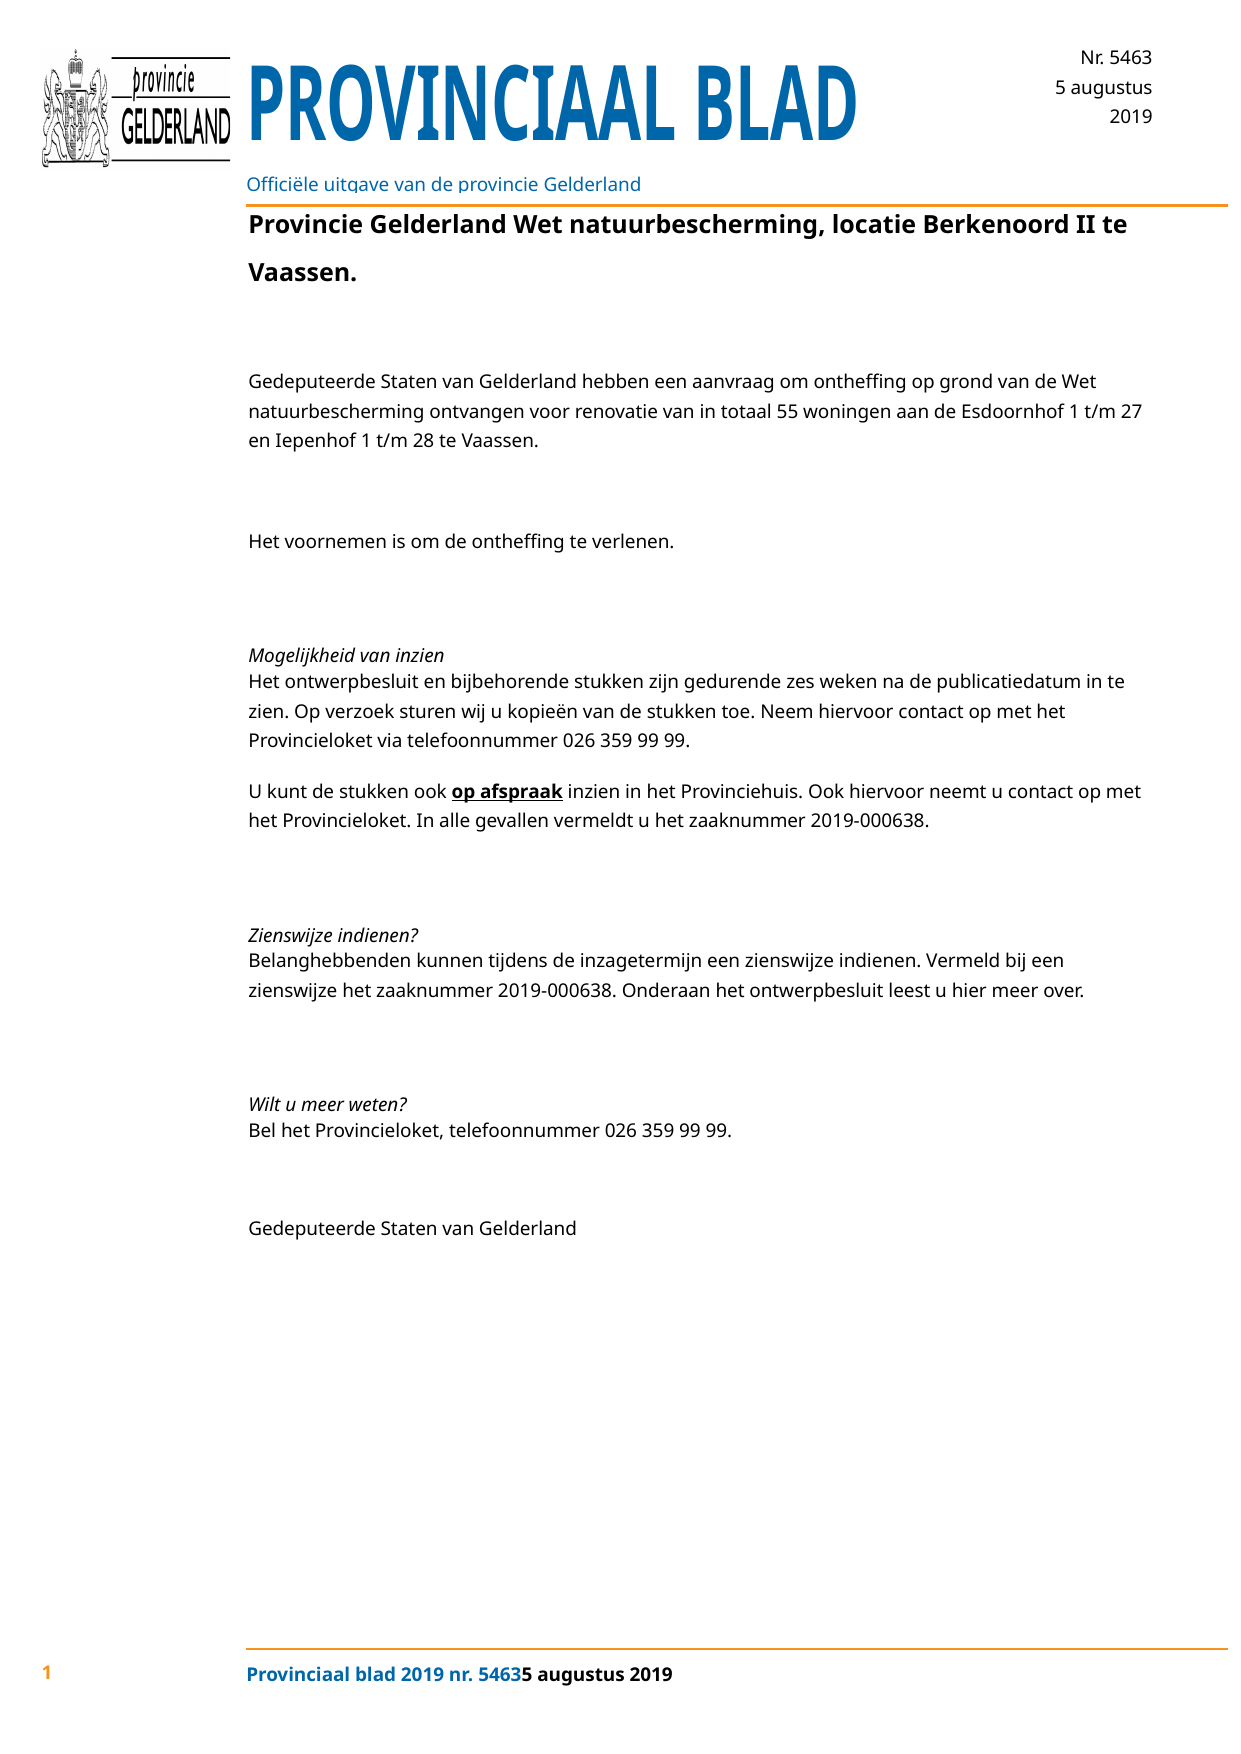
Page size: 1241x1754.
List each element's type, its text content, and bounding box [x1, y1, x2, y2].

text Gedeputeerde Staten van Gelderland hebben een aanvraag om ontheffing op grond van de Wet natuurbescherming ontvangen voor renovatie van in totaal 55 woningen aan de Esdoornhof 1 t/m 27 en Iepenhof 1 t/m 28 te Vaassen. [248, 368, 1152, 453]
text Wilt u meer weten? [248, 1092, 1152, 1117]
text Zienswijze indienen? [248, 922, 1152, 948]
picture [41, 47, 231, 172]
text Gedeputeerde Staten van Gelderland [248, 1216, 1152, 1241]
text Provincie Gelderland Wet natuurbescherming, locatie Berkenoord II te Vaassen. [248, 207, 1152, 288]
text Het voornemen is om de ontheffing te verlenen. [248, 528, 1152, 554]
text U kunt de stukken ook op afspraak inzien in het Provinciehuis. Ook hiervoor neemt u contact op met het Provincieloket. In alle gevallen vermeldt u het zaaknummer 2019-000638. [248, 778, 1152, 833]
text Mogelijkheid van inzien [248, 643, 1152, 668]
text Belanghebbenden kunnen tijdens de inzagetermijn een zienswijze indienen. Vermeld bij een zienswijze het zaaknummer 2019-000638. Onderaan het ontwerpbesluit leest u hier meer over. [248, 948, 1152, 1003]
text Het ontwerpbesluit en bijbehorende stukken zijn gedurende zes weken na de publicatiedatum in te zien. Op verzoek sturen wij u kopieën van de stukken toe. Neem hiervoor contact op met het Provincieloket via telefoonnummer 026 359 99 99. [248, 668, 1152, 753]
text Bel het Provincieloket, telefoonnummer 026 359 99 99. [248, 1117, 1152, 1143]
